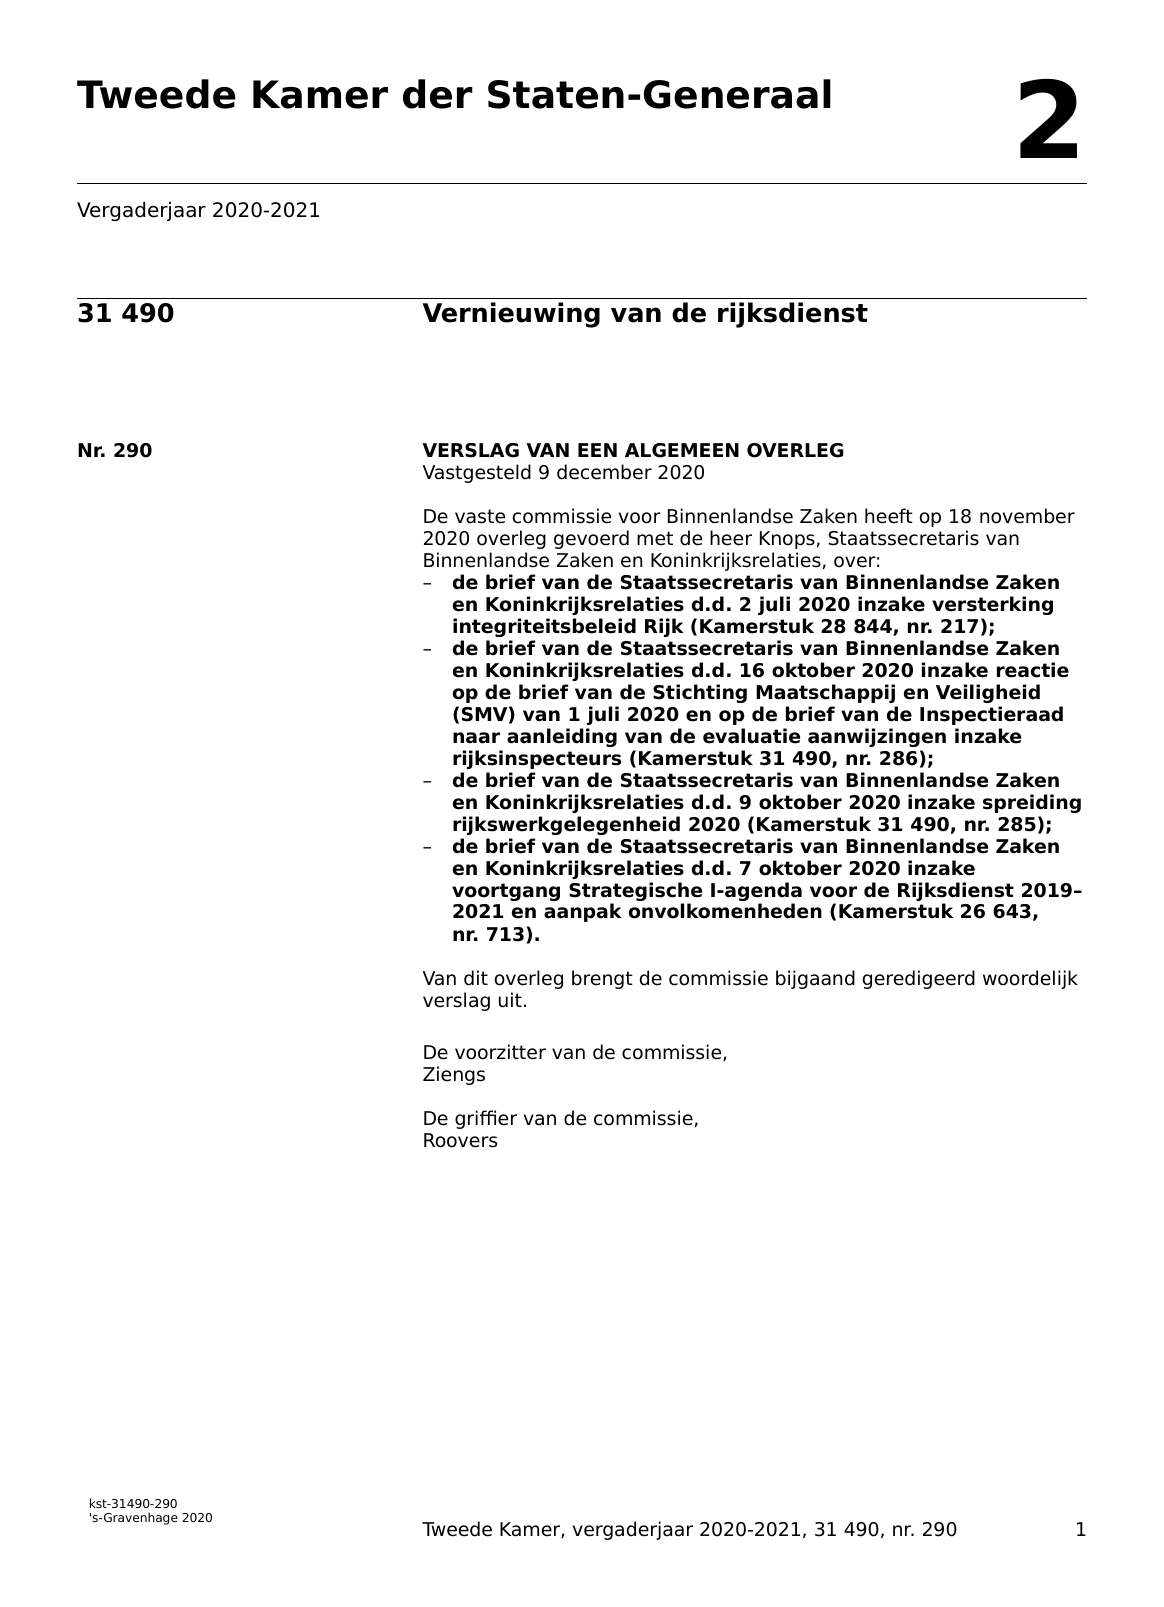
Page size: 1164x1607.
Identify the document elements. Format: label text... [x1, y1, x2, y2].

table_cell Vergaderjaar 2020-2021 [77, 184, 1087, 298]
text De griffier van de commissie, Roovers [422, 1108, 1087, 1152]
text Van dit overleg brengt de commissie bijgaand geredigeerd woordelijk verslag uit. [422, 968, 1087, 1012]
subtitle Nr. 290 VERSLAG VAN EEN ALGEMEEN OVERLEG [77, 440, 1087, 462]
text – de brief van de Staatssecretaris van Binnenlandse Zaken en Koninkrijksrelaties d.d. 2 juli 2020 inzake versterking integriteitsbeleid Rijk (Kamerstuk 28 844, nr. 217); [422, 572, 1087, 638]
text De vaste commissie voor Binnenlandse Zaken heeft op 18 november 2020 overleg gevoerd met de heer Knops, Staatssecretaris van Binnenlandse Zaken en Koninkrijksrelaties, over: [422, 506, 1087, 572]
text kst-31490-290 [88, 1497, 323, 1511]
table_header Tweede Kamer der Staten-Generaal [77, 59, 886, 183]
text Vastgesteld 9 december 2020 [422, 462, 1087, 484]
text – de brief van de Staatssecretaris van Binnenlandse Zaken en Koninkrijksrelaties d.d. 16 oktober 2020 inzake reactie op de brief van de Stichting Maatschappij en Veiligheid (SMV) van 1 juli 2020 en op de brief van de Inspectieraad naar aanleiding van de evaluatie aanwijzingen inzake rijksinspecteurs (Kamerstuk 31 490, nr. 286); [422, 638, 1087, 769]
text – de brief van de Staatssecretaris van Binnenlandse Zaken en Koninkrijksrelaties d.d. 9 oktober 2020 inzake spreiding rijkswerkgelegenheid 2020 (Kamerstuk 31 490, nr. 285); [422, 769, 1087, 836]
table_header 2 [886, 59, 1087, 183]
subtitle 31 490 Vernieuwing van de rijksdienst [77, 299, 1087, 329]
text – de brief van de Staatssecretaris van Binnenlandse Zaken en Koninkrijksrelaties d.d. 7 oktober 2020 inzake voortgang Strategische I-agenda voor de Rijksdienst 2019–2021 en aanpak onvolkomenheden (Kamerstuk 26 643, nr. 713). [422, 836, 1087, 945]
text De voorzitter van de commissie, Ziengs [422, 1042, 1087, 1086]
text 's-Gravenhage 2020 [88, 1511, 323, 1525]
